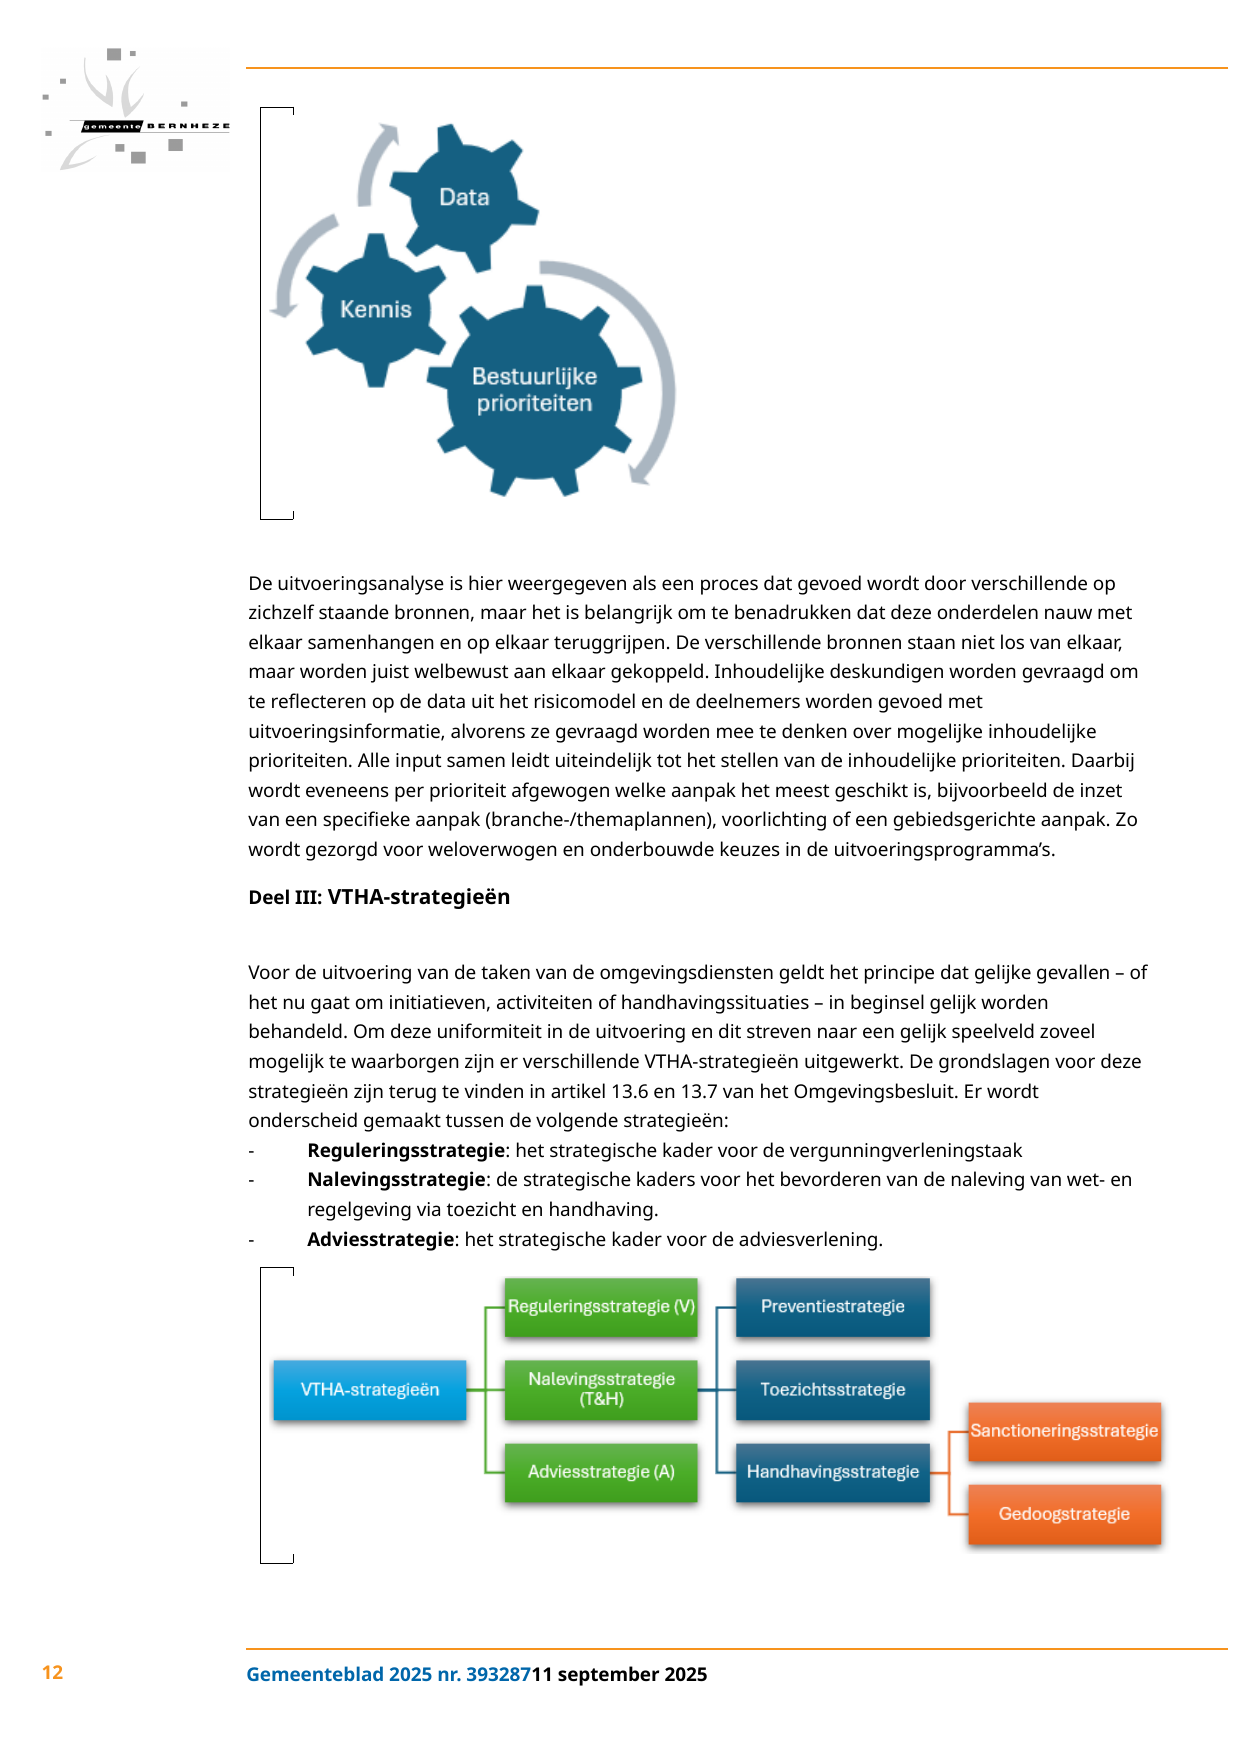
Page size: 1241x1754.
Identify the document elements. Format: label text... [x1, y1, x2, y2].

list Reguleringsstrategie: het strategische kader voor de vergunningverleningstaak [248, 1137, 1152, 1163]
list Nalevingsstrategie: de strategische kaders voor het bevorderen van de naleving van wet- en regelgeving via toezicht en handhaving. [248, 1167, 1152, 1222]
list Adviesstrategie: het strategische kader voor de adviesverlening. [248, 1226, 1152, 1252]
picture [268, 115, 683, 511]
picture [268, 1276, 1173, 1554]
text De uitvoeringsanalyse is hier weergegeven als een proces dat gevoed wordt door verschillende op zichzelf staande bronnen, maar het is belangrijk om te benadrukken dat deze onderdelen nauw met elkaar samenhangen en op elkaar teruggrijpen. De verschillende bronnen staan niet los van elkaar, maar worden juist welbewust aan elkaar gekoppeld. Inhoudelijke deskundigen worden gevraagd om te reflecteren op de data uit het risicomodel en de deelnemers worden gevoed met uitvoeringsinformatie, alvorens ze gevraagd worden mee te denken over mogelijke inhoudelijke prioriteiten. Alle input samen leidt uiteindelijk tot het stellen van de inhoudelijke prioriteiten. Daarbij wordt eveneens per prioriteit afgewogen welke aanpak het meest geschikt is, bijvoorbeeld de inzet van een specifieke aanpak (branche-/themaplannen), voorlichting of een gebiedsgerichte aanpak. Zo wordt gezorgd voor weloverwogen en onderbouwde keuzes in de uitvoeringsprogramma’s. [248, 570, 1152, 862]
text Voor de uitvoering van de taken van de omgevingsdiensten geldt het principe dat gelijke gevallen – of het nu gaat om initiatieven, activiteiten of handhavingssituaties – in beginsel gelijk worden behandeld. Om deze uniformiteit in de uitvoering en dit streven naar een gelijk speelveld zoveel mogelijk te waarborgen zijn er verschillende VTHA-strategieën uitgewerkt. De grondslagen voor deze strategieën zijn terug te vinden in artikel 13.6 en 13.7 van het Omgevingsbesluit. Er wordt onderscheid gemaakt tussen de volgende strategieën: [248, 959, 1152, 1133]
text Deel III: VTHA-strategieën [248, 882, 1152, 910]
picture [41, 47, 231, 172]
